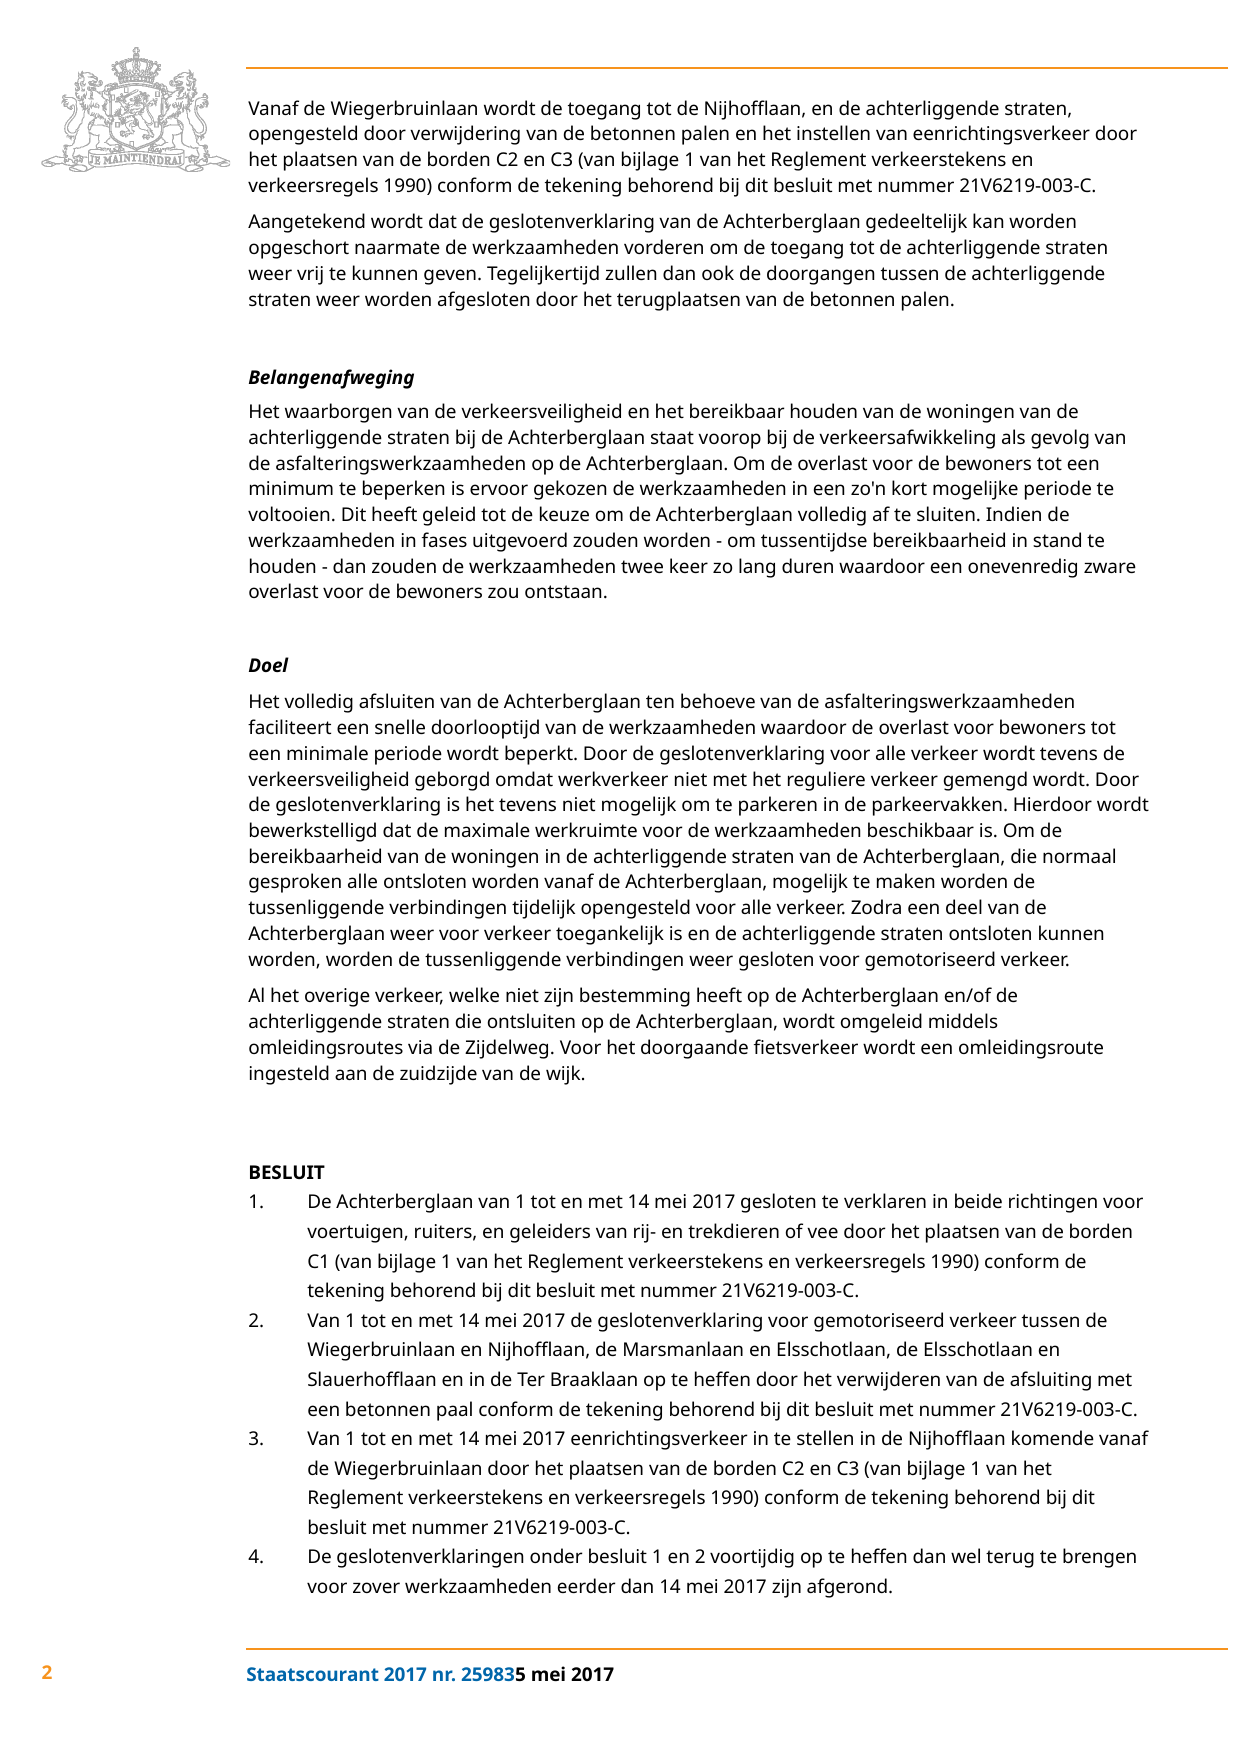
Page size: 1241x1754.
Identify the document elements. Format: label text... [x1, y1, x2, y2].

list De Achterberglaan van 1 tot en met 14 mei 2017 gesloten te verklaren in beide richtingen voor voertuigen, ruiters, en geleiders van rij- en trekdieren of vee door het plaatsen van de borden C1 (van bijlage 1 van het Reglement verkeerstekens en verkeersregels 1990) conform de tekening behorend bij dit besluit met nummer 21V6219-003-C. [248, 1189, 1152, 1303]
text Het waarborgen van de verkeersveiligheid en het bereikbaar houden van de woningen van de achterliggende straten bij de Achterberglaan staat voorop bij de verkeersafwikkeling als gevolg van de asfalteringswerkzaamheden op de Achterberglaan. Om de overlast voor de bewoners tot een minimum te beperken is ervoor gekozen de werkzaamheden in een zo'n kort mogelijke periode te voltooien. Dit heeft geleid tot de keuze om de Achterberglaan volledig af te sluiten. Indien de werkzaamheden in fases uitgevoerd zouden worden - om tussentijdse bereikbaarheid in stand te houden - dan zouden de werkzaamheden twee keer zo lang duren waardoor een onevenredig zware overlast voor de bewoners zou ontstaan. [248, 398, 1152, 604]
text Al het overige verkeer, welke niet zijn bestemming heeft op de Achterberglaan en/of de achterliggende straten die ontsluiten op de Achterberglaan, wordt omgeleid middels omleidingsroutes via de Zijdelweg. Voor het doorgaande fietsverkeer wordt een omleidingsroute ingesteld aan de zuidzijde van de wijk. [248, 982, 1152, 1085]
text Het volledig afsluiten van de Achterberglaan ten behoeve van de asfalteringswerkzaamheden faciliteert een snelle doorlooptijd van de werkzaamheden waardoor de overlast voor bewoners tot een minimale periode wordt beperkt. Door de geslotenverklaring voor alle verkeer wordt tevens de verkeersveiligheid geborgd omdat werkverkeer niet met het reguliere verkeer gemengd wordt. Door de geslotenverklaring is het tevens niet mogelijk om te parkeren in de parkeervakken. Hierdoor wordt bewerkstelligd dat de maximale werkruimte voor de werkzaamheden beschikbaar is. Om de bereikbaarheid van de woningen in de achterliggende straten van de Achterberglaan, die normaal gesproken alle ontsloten worden vanaf de Achterberglaan, mogelijk te maken worden de tussenliggende verbindingen tijdelijk opengesteld voor alle verkeer. Zodra een deel van de Achterberglaan weer voor verkeer toegankelijk is en de achterliggende straten ontsloten kunnen worden, worden de tussenliggende verbindingen weer gesloten voor gemotoriseerd verkeer. [248, 688, 1152, 972]
list Van 1 tot en met 14 mei 2017 de geslotenverklaring voor gemotoriseerd verkeer tussen de Wiegerbruinlaan en Nijhofflaan, de Marsmanlaan en Elsschotlaan, de Elsschotlaan en Slauerhofflaan en in de Ter Braaklaan op te heffen door het verwijderen van de afsluiting met een betonnen paal conform de tekening behorend bij dit besluit met nummer 21V6219-003-C. [248, 1307, 1152, 1421]
text Aangetekend wordt dat de geslotenverklaring van de Achterberglaan gedeeltelijk kan worden opgeschort naarmate de werkzaamheden vorderen om de toegang tot de achterliggende straten weer vrij te kunnen geven. Tegelijkertijd zullen dan ook de doorgangen tussen de achterliggende straten weer worden afgesloten door het terugplaatsen van de betonnen palen. [248, 209, 1152, 312]
text BESLUIT [248, 1159, 1152, 1185]
text Vanaf de Wiegerbruinlaan wordt de toegang tot de Nijhofflaan, en de achterliggende straten, opengesteld door verwijdering van de betonnen palen en het instellen van eenrichtingsverkeer door het plaatsen van de borden C2 en C3 (van bijlage 1 van het Reglement verkeerstekens en verkeersregels 1990) conform de tekening behorend bij dit besluit met nummer 21V6219-003-C. [248, 95, 1152, 198]
list Van 1 tot en met 14 mei 2017 eenrichtingsverkeer in te stellen in de Nijhofflaan komende vanaf de Wiegerbruinlaan door het plaatsen van de borden C2 en C3 (van bijlage 1 van het Reglement verkeerstekens en verkeersregels 1990) conform de tekening behorend bij dit besluit met nummer 21V6219-003-C. [248, 1425, 1152, 1540]
picture [41, 47, 231, 172]
text Belangenafweging [248, 364, 1152, 390]
list De geslotenverklaringen onder besluit 1 en 2 voortijdig op te heffen dan wel terug te brengen voor zover werkzaamheden eerder dan 14 mei 2017 zijn afgerond. [248, 1544, 1152, 1599]
text Doel [248, 652, 1152, 678]
